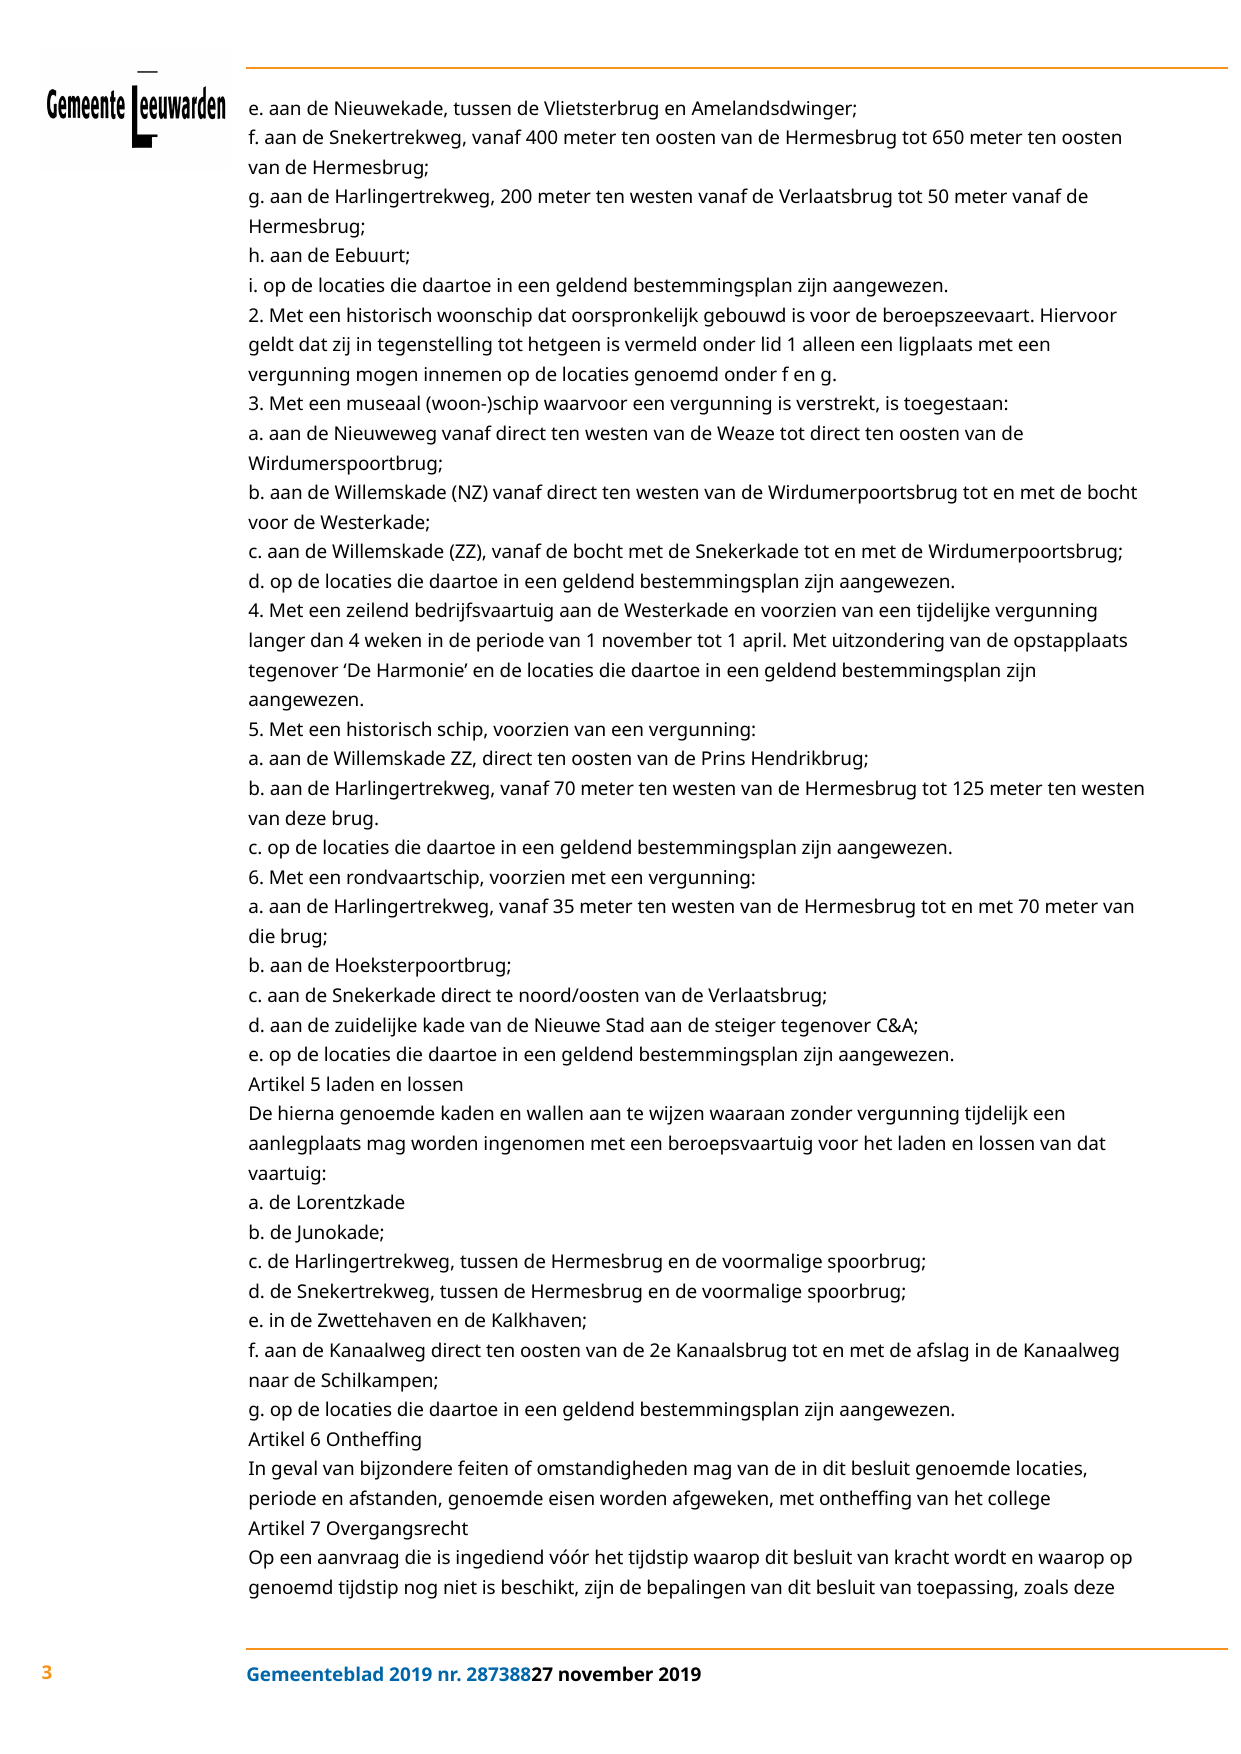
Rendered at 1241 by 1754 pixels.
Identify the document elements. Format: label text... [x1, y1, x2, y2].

text a. aan de Nieuweweg vanaf direct ten westen van de Weaze tot direct ten oosten van de Wirdumerspoortbrug; [248, 420, 1152, 476]
text c. op de locaties die daartoe in een geldend bestemmingsplan zijn aangewezen. [248, 834, 1152, 860]
text 6. Met een rondvaartschip, voorzien met een vergunning: [248, 864, 1152, 890]
text Artikel 7 Overgangsrecht [248, 1515, 1152, 1541]
text In geval van bijzondere feiten of omstandigheden mag van de in dit besluit genoemde locaties, periode en afstanden, genoemde eisen worden afgeweken, met ontheffing van het college [248, 1456, 1152, 1511]
text d. de Snekertrekweg, tussen de Hermesbrug en de voormalige spoorbrug; [248, 1278, 1152, 1304]
text c. aan de Willemskade (ZZ), vanaf de bocht met de Snekerkade tot en met de Wirdumerpoortsbrug; [248, 538, 1152, 564]
text d. aan de zuidelijke kade van de Nieuwe Stad aan de steiger tegenover C&A; [248, 1012, 1152, 1038]
text f. aan de Snekertrekweg, vanaf 400 meter ten oosten van de Hermesbrug tot 650 meter ten oosten van de Hermesbrug; [248, 124, 1152, 180]
text f. aan de Kanaalweg direct ten oosten van de 2e Kanaalsbrug tot en met de afslag in de Kanaalweg naar de Schilkampen; [248, 1337, 1152, 1393]
text b. aan de Willemskade (NZ) vanaf direct ten westen van de Wirdumerpoortsbrug tot en met de bocht voor de Westerkade; [248, 479, 1152, 535]
text b. aan de Harlingertrekweg, vanaf 70 meter ten westen van de Hermesbrug tot 125 meter ten westen van deze brug. [248, 775, 1152, 831]
text i. op de locaties die daartoe in een geldend bestemmingsplan zijn aangewezen. [248, 272, 1152, 298]
text Op een aanvraag die is ingediend vóór het tijdstip waarop dit besluit van kracht wordt en waarop op genoemd tijdstip nog niet is beschikt, zijn de bepalingen van dit besluit van toepassing, zoals deze [248, 1544, 1152, 1600]
text b. aan de Hoeksterpoortbrug; [248, 953, 1152, 978]
text Artikel 6 Ontheffing [248, 1426, 1152, 1452]
text Artikel 5 laden en lossen [248, 1071, 1152, 1097]
text h. aan de Eebuurt; [248, 243, 1152, 268]
text e. op de locaties die daartoe in een geldend bestemmingsplan zijn aangewezen. [248, 1041, 1152, 1067]
text b. de Junokade; [248, 1219, 1152, 1245]
text d. op de locaties die daartoe in een geldend bestemmingsplan zijn aangewezen. [248, 568, 1152, 594]
text g. op de locaties die daartoe in een geldend bestemmingsplan zijn aangewezen. [248, 1396, 1152, 1422]
text a. aan de Willemskade ZZ, direct ten oosten van de Prins Hendrikbrug; [248, 746, 1152, 771]
text 5. Met een historisch schip, voorzien van een vergunning: [248, 716, 1152, 742]
text 4. Met een zeilend bedrijfsvaartuig aan de Westerkade en voorzien van een tijdelijke vergunning langer dan 4 weken in de periode van 1 november tot 1 april. Met uitzondering van de opstapplaats tegenover ‘De Harmonie’ en de locaties die daartoe in een geldend bestemmingsplan zijn aangewezen. [248, 598, 1152, 712]
text e. in de Zwettehaven en de Kalkhaven; [248, 1308, 1152, 1333]
text e. aan de Nieuwekade, tussen de Vlietsterbrug en Amelandsdwinger; [248, 95, 1152, 121]
text a. aan de Harlingertrekweg, vanaf 35 meter ten westen van de Hermesbrug tot en met 70 meter van die brug; [248, 893, 1152, 949]
picture [41, 47, 231, 172]
text De hierna genoemde kaden en wallen aan te wijzen waaraan zonder vergunning tijdelijk een aanlegplaats mag worden ingenomen met een beroepsvaartuig voor het laden en lossen van dat vaartuig: [248, 1101, 1152, 1186]
text c. aan de Snekerkade direct te noord/oosten van de Verlaatsbrug; [248, 982, 1152, 1008]
text a. de Lorentzkade [248, 1189, 1152, 1215]
text c. de Harlingertrekweg, tussen de Hermesbrug en de voormalige spoorbrug; [248, 1248, 1152, 1274]
text 2. Met een historisch woonschip dat oorspronkelijk gebouwd is voor de beroepszeevaart. Hiervoor geldt dat zij in tegenstelling tot hetgeen is vermeld onder lid 1 alleen een ligplaats met een vergunning mogen innemen op de locaties genoemd onder f en g. [248, 302, 1152, 387]
text 3. Met een museaal (woon-)schip waarvoor een vergunning is verstrekt, is toegestaan: [248, 391, 1152, 416]
text g. aan de Harlingertrekweg, 200 meter ten westen vanaf de Verlaatsbrug tot 50 meter vanaf de Hermesbrug; [248, 183, 1152, 239]
